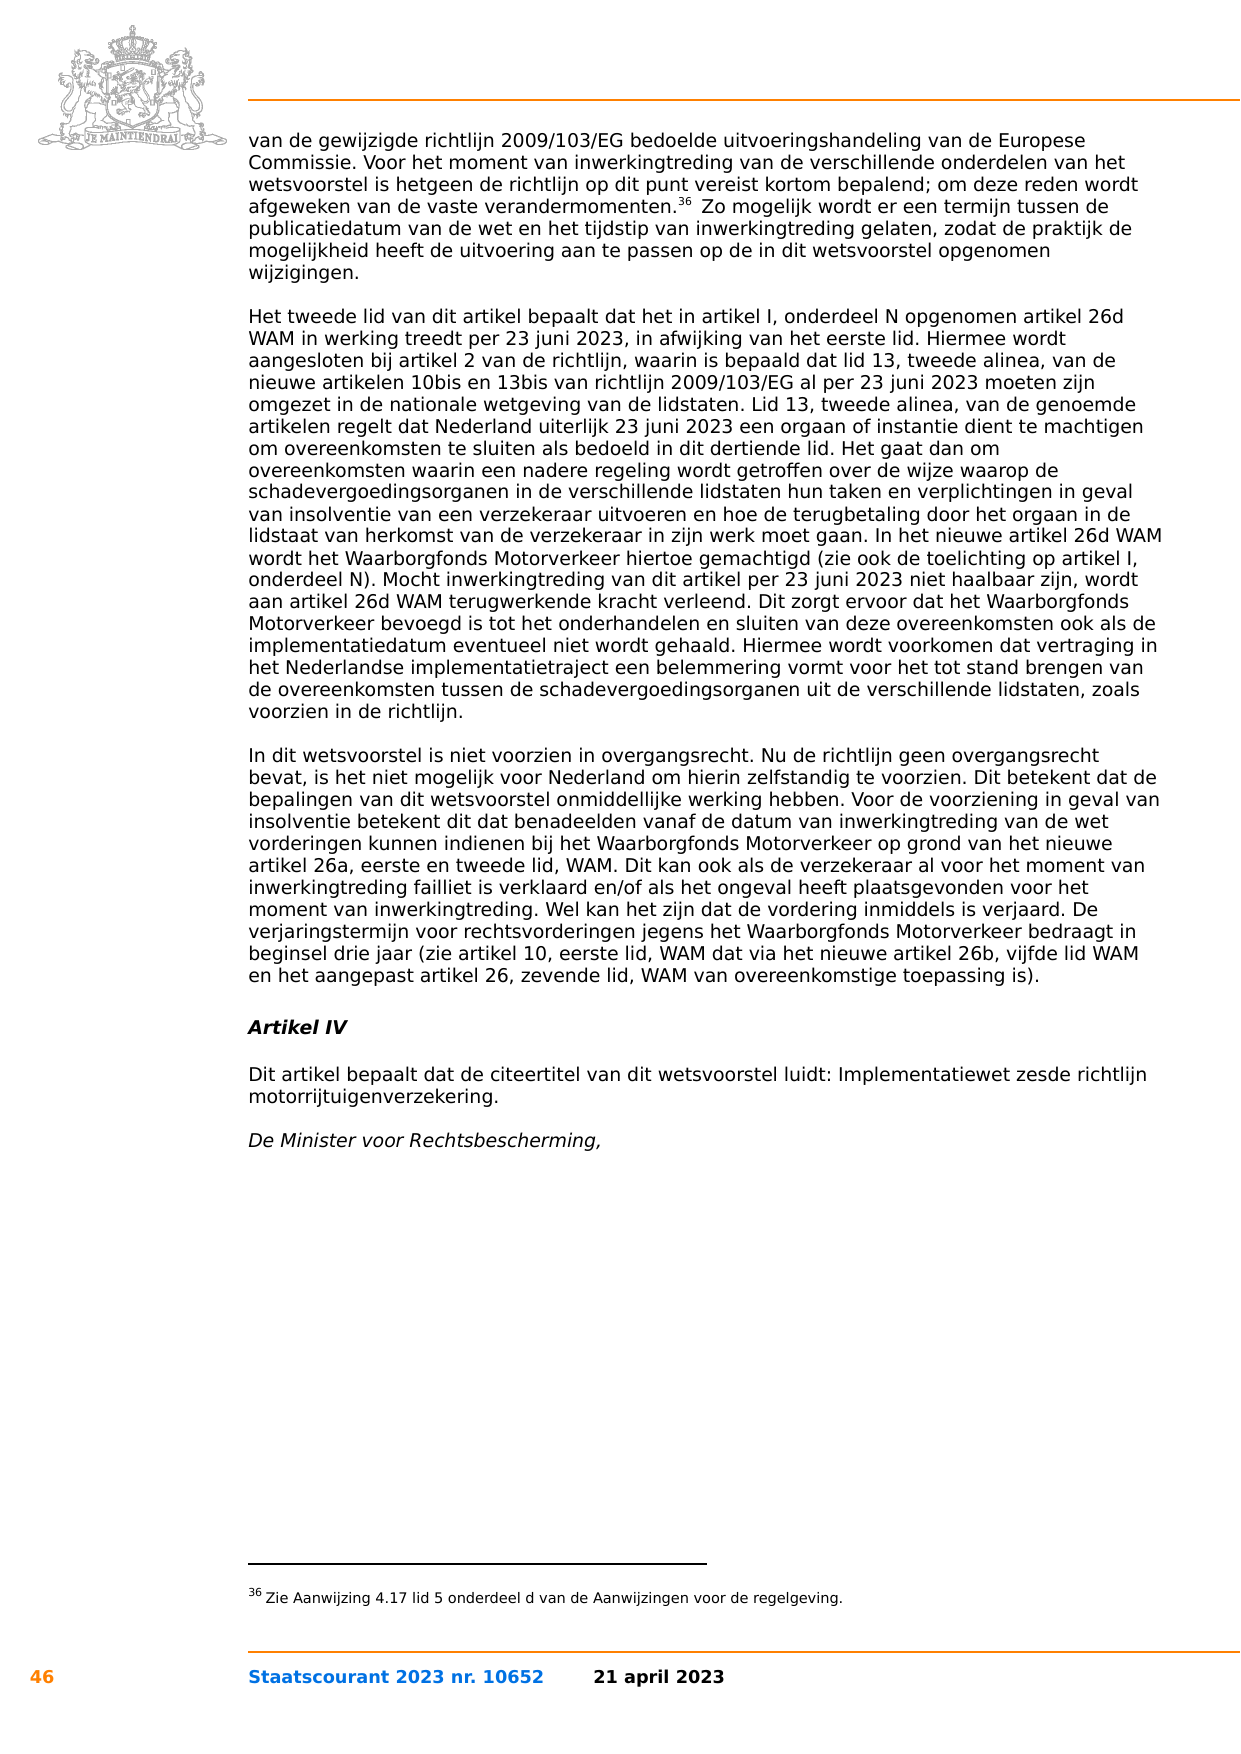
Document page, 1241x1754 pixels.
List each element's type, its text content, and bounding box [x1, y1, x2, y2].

text De Minister voor Rechtsbescherming, [248, 1130, 1163, 1152]
text Dit artikel bepaalt dat de citeertitel van dit wetsvoorstel luidt: Implementatiewet zesde richtlijn motorrijtuigenverzekering. [248, 1064, 1163, 1108]
text Het tweede lid van dit artikel bepaalt dat het in artikel I, onderdeel N opgenomen artikel 26d WAM in werking treedt per 23 juni 2023, in afwijking van het eerste lid. Hiermee wordt aangesloten bij artikel 2 van de richtlijn, waarin is bepaald dat lid 13, tweede alinea, van de nieuwe artikelen 10bis en 13bis van richtlijn 2009/103/EG al per 23 juni 2023 moeten zijn omgezet in de nationale wetgeving van de lidstaten. Lid 13, tweede alinea, van de genoemde artikelen regelt dat Nederland uiterlijk 23 juni 2023 een orgaan of instantie dient te machtigen om overeenkomsten te sluiten als bedoeld in dit dertiende lid. Het gaat dan om overeenkomsten waarin een nadere regeling wordt getroffen over de wijze waarop de schadevergoedingsorganen in de verschillende lidstaten hun taken en verplichtingen in geval van insolventie van een verzekeraar uitvoeren en hoe de terugbetaling door het orgaan in de lidstaat van herkomst van de verzekeraar in zijn werk moet gaan. In het nieuwe artikel 26d WAM wordt het Waarborgfonds Motorverkeer hiertoe gemachtigd (zie ook de toelichting op artikel I, onderdeel N). Mocht inwerkingtreding van dit artikel per 23 juni 2023 niet haalbaar zijn, wordt aan artikel 26d WAM terugwerkende kracht verleend. Dit zorgt ervoor dat het Waarborgfonds Motorverkeer bevoegd is tot het onderhandelen en sluiten van deze overeenkomsten ook als de implementatiedatum eventueel niet wordt gehaald. Hiermee wordt voorkomen dat vertraging in het Nederlandse implementatietraject een belemmering vormt voor het tot stand brengen van de overeenkomsten tussen de schadevergoedingsorganen uit de verschillende lidstaten, zoals voorzien in de richtlijn. [248, 306, 1163, 723]
text Zie Aanwijzing 4.17 lid 5 onderdeel d van de Aanwijzingen voor de regelgeving. [248, 1586, 1163, 1608]
text In dit wetsvoorstel is niet voorzien in overgangsrecht. Nu de richtlijn geen overgangsrecht bevat, is het niet mogelijk voor Nederland om hierin zelfstandig te voorzien. Dit betekent dat de bepalingen van dit wetsvoorstel onmiddellijke werking hebben. Voor de voorziening in geval van insolventie betekent dit dat benadeelden vanaf de datum van inwerkingtreding van de wet vorderingen kunnen indienen bij het Waarborgfonds Motorverkeer op grond van het nieuwe artikel 26a, eerste en tweede lid, WAM. Dit kan ook als de verzekeraar al voor het moment van inwerkingtreding failliet is verklaard en/of als het ongeval heeft plaatsgevonden voor het moment van inwerkingtreding. Wel kan het zijn dat de vordering inmiddels is verjaard. De verjaringstermijn voor rechtsvorderingen jegens het Waarborgfonds Motorverkeer bedraagt in beginsel drie jaar (zie artikel 10, eerste lid, WAM dat via het nieuwe artikel 26b, vijfde lid WAM en het aangepast artikel 26, zevende lid, WAM van overeenkomstige toepassing is). [248, 745, 1163, 987]
subtitle Artikel IV [248, 1017, 1163, 1039]
text van de gewijzigde richtlijn 2009/103/EG bedoelde uitvoeringshandeling van de Europese Commissie. Voor het moment van inwerkingtreding van de verschillende onderdelen van het wetsvoorstel is hetgeen de richtlijn op dit punt vereist kortom bepalend; om deze reden wordt afgeweken van de vaste verandermomenten. Zo mogelijk wordt er een termijn tussen de publicatiedatum van de wet en het tijdstip van inwerkingtreding gelaten, zodat de praktijk de mogelijkheid heeft de uitvoering aan te passen op de in dit wetsvoorstel opgenomen wijzigingen. [248, 130, 1163, 284]
picture [38, 25, 227, 150]
